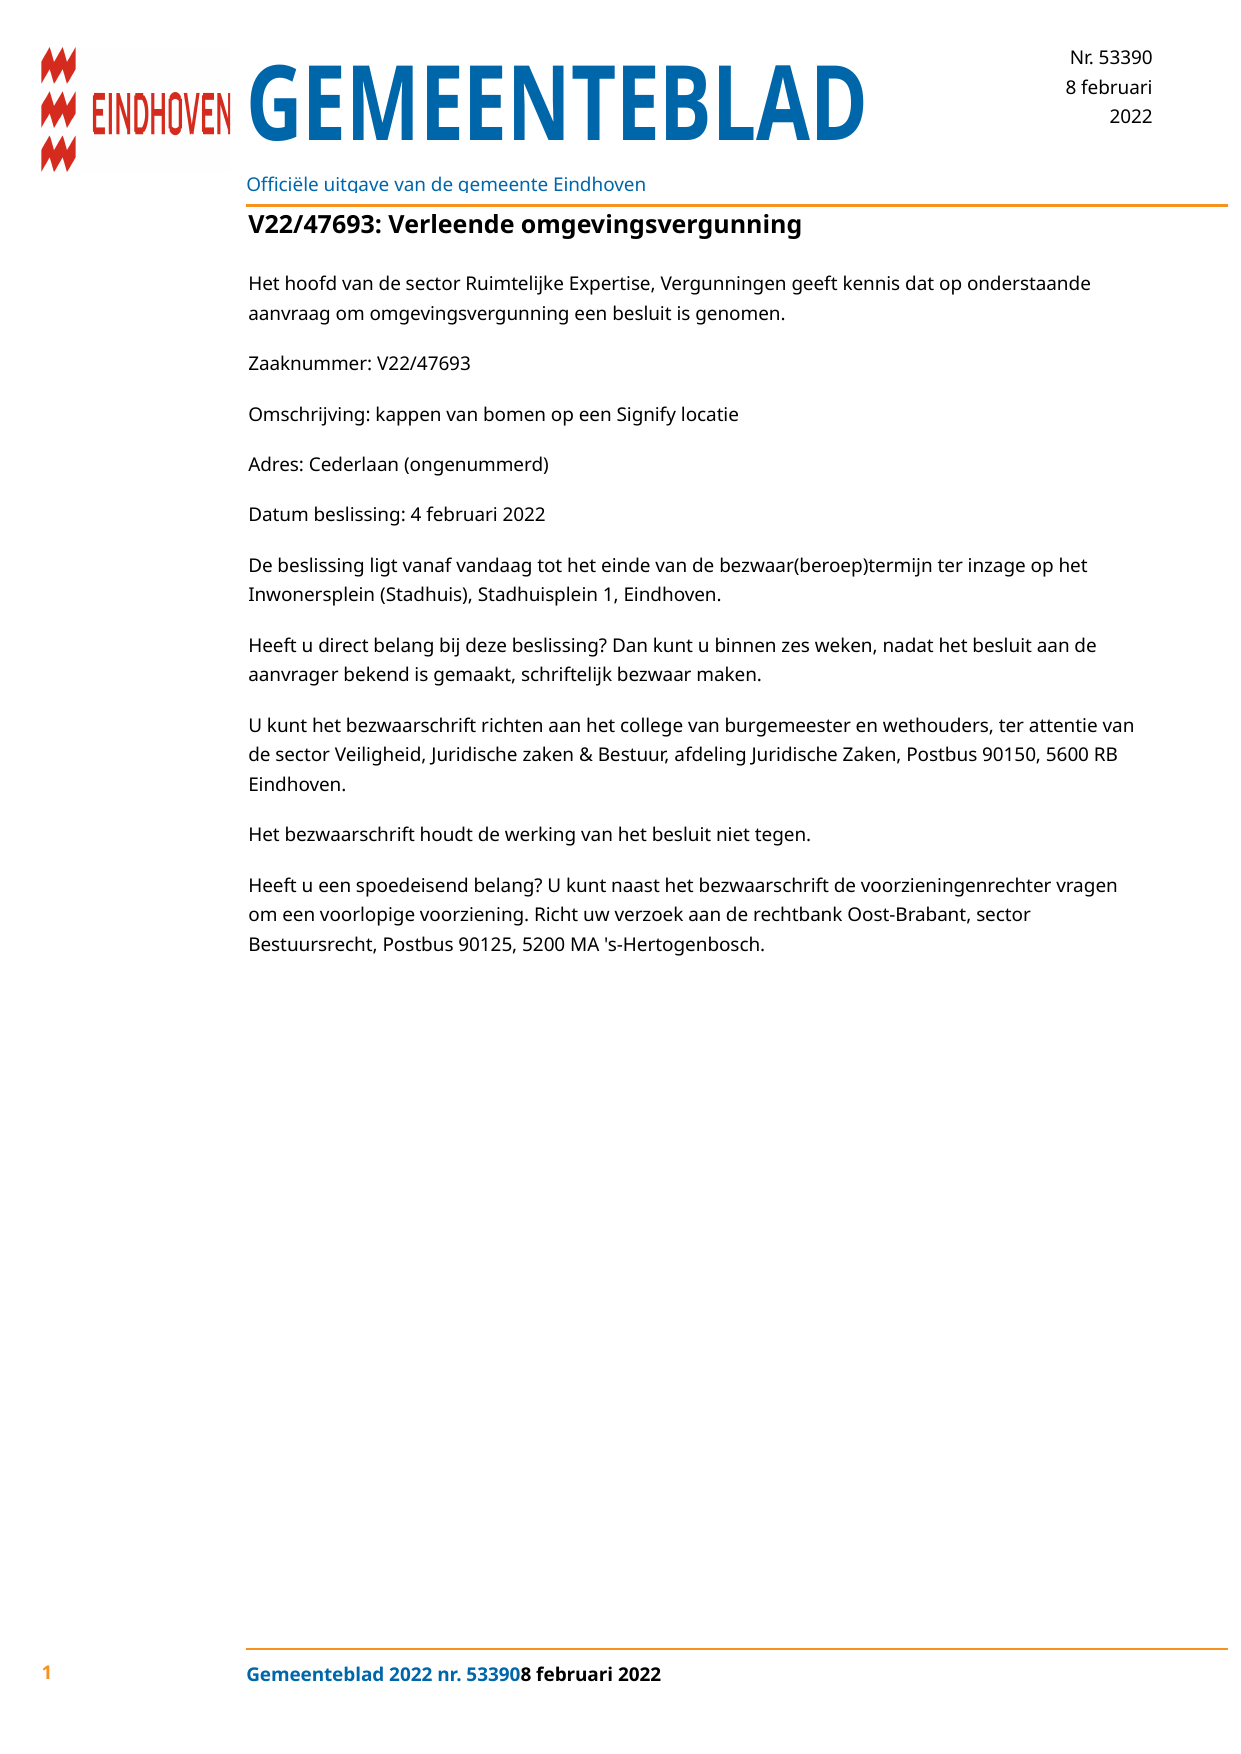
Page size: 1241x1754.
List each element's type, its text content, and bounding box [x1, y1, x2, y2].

picture [41, 47, 231, 172]
text Omschrijving: kappen van bomen op een Signify locatie [248, 401, 1152, 426]
text Adres: Cederlaan (ongenummerd) [248, 451, 1152, 477]
text V22/47693: Verleende omgevingsvergunning [248, 207, 1152, 241]
text De beslissing ligt vanaf vandaag tot het einde van de bezwaar(beroep)termijn ter inzage op het Inwonersplein (Stadhuis), Stadhuisplein 1, Eindhoven. [248, 552, 1152, 607]
text Zaaknummer: V22/47693 [248, 350, 1152, 376]
text U kunt het bezwaarschrift richten aan het college van burgemeester en wethouders, ter attentie van de sector Veiligheid, Juridische zaken & Bestuur, afdeling Juridische Zaken, Postbus 90150, 5600 RB Eindhoven. [248, 712, 1152, 797]
text Heeft u direct belang bij deze beslissing? Dan kunt u binnen zes weken, nadat het besluit aan de aanvrager bekend is gemaakt, schriftelijk bezwaar maken. [248, 632, 1152, 687]
text Het bezwaarschrift houdt de werking van het besluit niet tegen. [248, 822, 1152, 847]
text Heeft u een spoedeisend belang? U kunt naast het bezwaarschrift de voorzieningenrechter vragen om een voorlopige voorziening. Richt uw verzoek aan de rechtbank Oost-Brabant, sector Bestuursrecht, Postbus 90125, 5200 MA 's-Hertogenbosch. [248, 872, 1152, 957]
text Datum beslissing: 4 februari 2022 [248, 502, 1152, 527]
text Het hoofd van de sector Ruimtelijke Expertise, Vergunningen geeft kennis dat op onderstaande aanvraag om omgevingsvergunning een besluit is genomen. [248, 270, 1152, 326]
